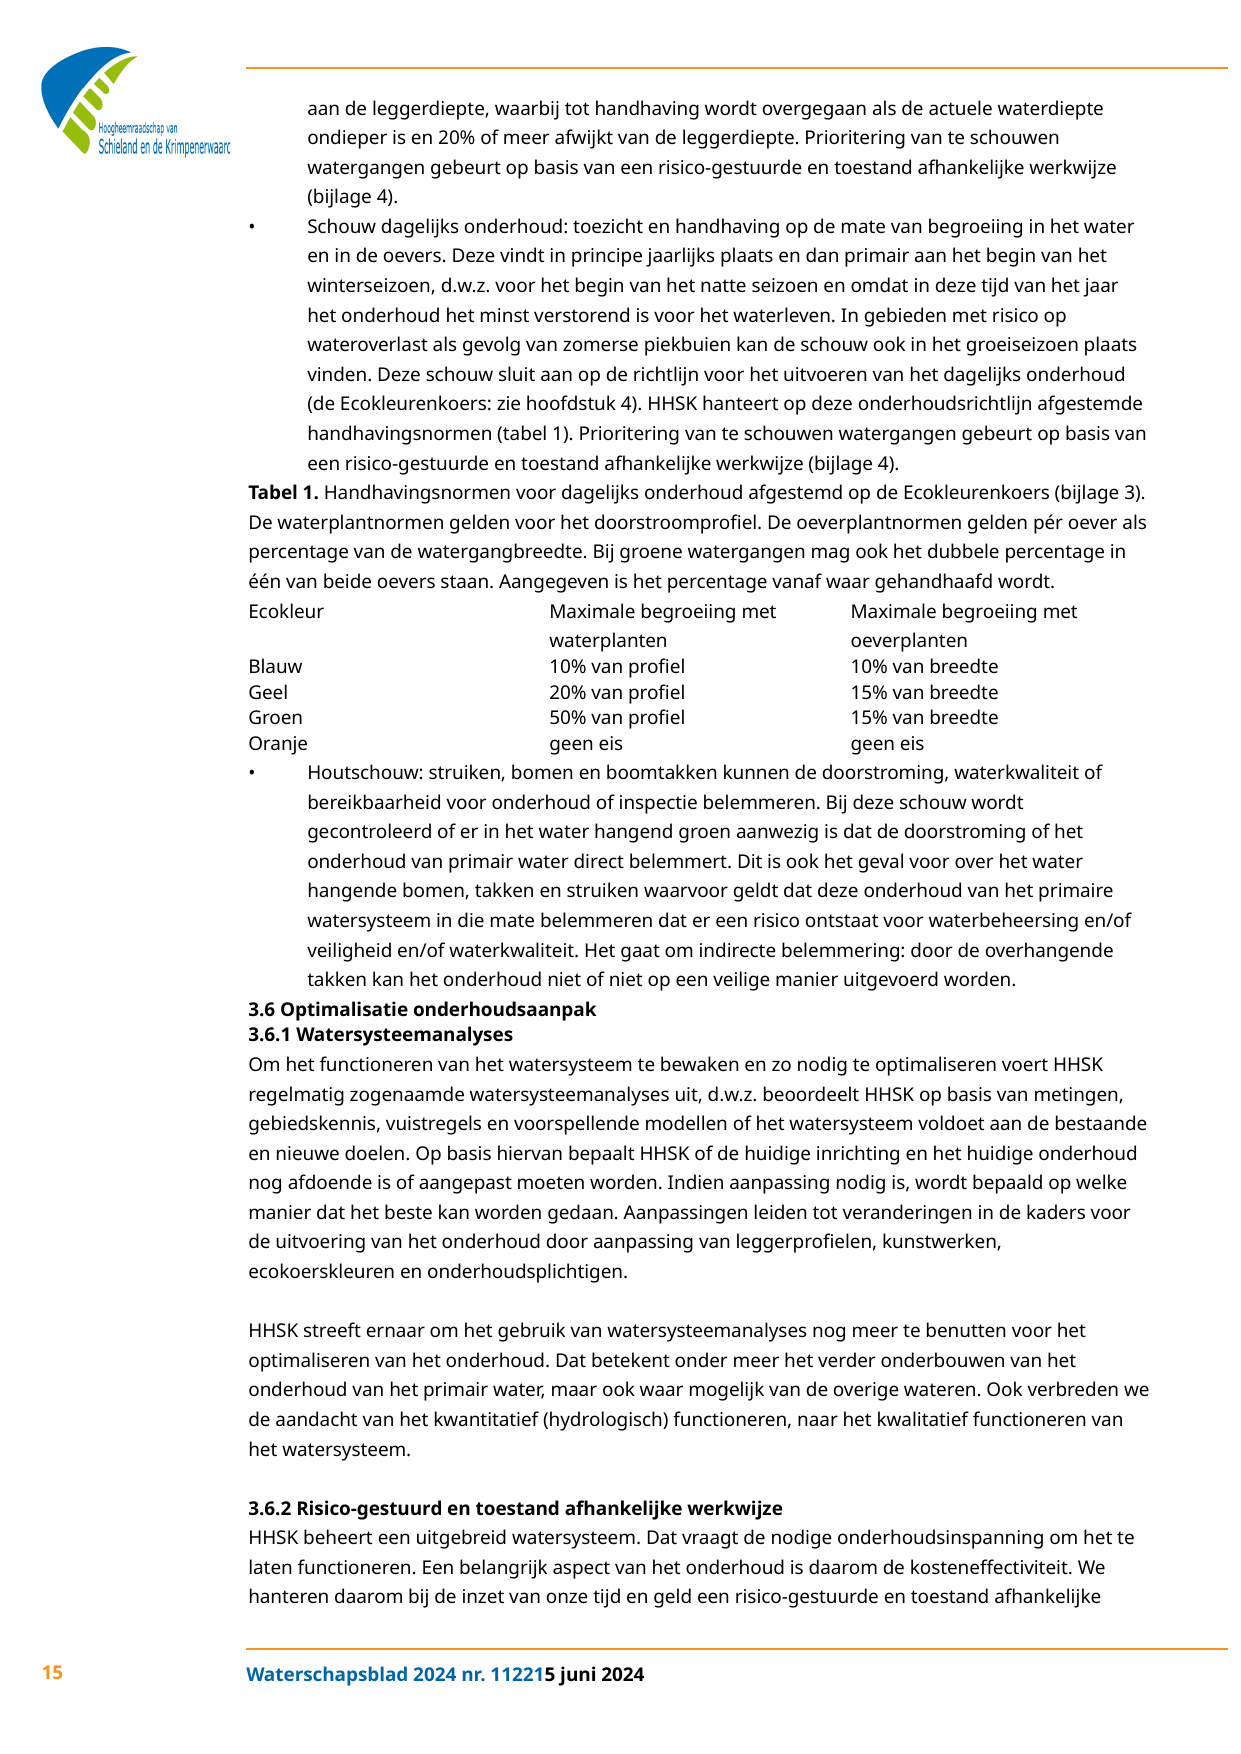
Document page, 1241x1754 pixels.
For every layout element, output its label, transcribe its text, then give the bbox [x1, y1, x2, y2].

table_cell Groen [248, 705, 549, 730]
text Tabel 1. Handhavingsnormen voor dagelijks onderhoud afgestemd op de Ecokleurenkoers (bijlage 3). De waterplantnormen gelden voor het doorstroomprofiel. De oeverplantnormen gelden pér oever als percentage van de watergangbreedte. Bij groene watergangen mag ook het dubbele percentage in één van beide oevers staan. Aangegeven is het percentage vanaf waar gehandhaafd wordt. [248, 479, 1152, 594]
text 3.6.2 Risico-gestuurd en toestand afhankelijke werkwijze [248, 1495, 1152, 1521]
text Om het functioneren van het watersysteem te bewaken en zo nodig te optimaliseren voert HHSK regelmatig zogenaamde watersysteemanalyses uit, d.w.z. beoordeelt HHSK op basis van metingen, gebiedskennis, vuistregels en voorspellende modellen of het watersysteem voldoet aan de bestaande en nieuwe doelen. Op basis hiervan bepaalt HHSK of de huidige inrichting en het huidige onderhoud nog afdoende is of aangepast moeten worden. Indien aanpassing nodig is, wordt bepaald op welke manier dat het beste kan worden gedaan. Aanpassingen leiden tot veranderingen in de kaders voor de uitvoering van het onderhoud door aanpassing van leggerprofielen, kunstwerken, ecokoerskleuren en onderhoudsplichtigen. [248, 1051, 1152, 1284]
table_header Ecokleur [248, 598, 549, 653]
table_cell 20% van profiel [549, 679, 850, 704]
table_cell geen eis [549, 730, 850, 756]
table_cell geen eis [850, 730, 1152, 756]
list Houtschouw: struiken, bomen en boomtakken kunnen de doorstroming, waterkwaliteit of bereikbaarheid voor onderhoud of inspectie belemmeren. Bij deze schouw wordt gecontroleerd of er in het water hangend groen aanwezig is dat de doorstroming of het onderhoud van primair water direct belemmert. Dit is ook het geval voor over het water hangende bomen, takken en struiken waarvoor geldt dat deze onderhoud van het primaire watersysteem in die mate belemmeren dat er een risico ontstaat voor waterbeheersing en/of veiligheid en/of waterkwaliteit. Het gaat om indirecte belemmering: door de overhangende takken kan het onderhoud niet of niet op een veilige manier uitgevoerd worden. [248, 759, 1152, 992]
list aan de leggerdiepte, waarbij tot handhaving wordt overgegaan als de actuele waterdiepte ondieper is en 20% of meer afwijkt van de leggerdiepte. Prioritering van te schouwen watergangen gebeurt op basis van een risico-gestuurde en toestand afhankelijke werkwijze (bijlage 4). [248, 95, 1152, 209]
table_cell 15% van breedte [850, 679, 1152, 704]
text 3.6 Optimalisatie onderhoudsaanpak [248, 996, 1152, 1022]
table_header Maximale begroeiing met waterplanten [549, 598, 850, 653]
text HHSK beheert een uitgebreid watersysteem. Dat vraagt de nodige onderhoudsinspanning om het te laten functioneren. Een belangrijk aspect van het onderhoud is daarom de kosteneffectiviteit. We hanteren daarom bij de inzet van onze tijd en geld een risico-gestuurde en toestand afhankelijke [248, 1524, 1152, 1609]
text 3.6.1 Watersysteemanalyses [248, 1022, 1152, 1047]
table_header Maximale begroeiing met oeverplanten [850, 598, 1152, 653]
table_cell 15% van breedte [850, 705, 1152, 730]
table_cell 10% van breedte [850, 653, 1152, 679]
table_cell Oranje [248, 730, 549, 756]
table_cell 10% van profiel [549, 653, 850, 679]
text HHSK streeft ernaar om het gebruik van watersysteemanalyses nog meer te benutten voor het optimaliseren van het onderhoud. Dat betekent onder meer het verder onderbouwen van het onderhoud van het primair water, maar ook waar mogelijk van de overige wateren. Ook verbreden we de aandacht van het kwantitatief (hydrologisch) functioneren, naar het kwalitatief functioneren van het watersysteem. [248, 1317, 1152, 1462]
picture [41, 47, 231, 172]
table_cell Geel [248, 679, 549, 704]
list Schouw dagelijks onderhoud: toezicht en handhaving op de mate van begroeiing in het water en in de oevers. Deze vindt in principe jaarlijks plaats en dan primair aan het begin van het winterseizoen, d.w.z. voor het begin van het natte seizoen en omdat in deze tijd van het jaar het onderhoud het minst verstorend is voor het waterleven. In gebieden met risico op wateroverlast als gevolg van zomerse piekbuien kan de schouw ook in het groeiseizoen plaats vinden. Deze schouw sluit aan op de richtlijn voor het uitvoeren van het dagelijks onderhoud (de Ecokleurenkoers: zie hoofdstuk 4). HHSK hanteert op deze onderhoudsrichtlijn afgestemde handhavingsnormen (tabel 1). Prioritering van te schouwen watergangen gebeurt op basis van een risico-gestuurde en toestand afhankelijke werkwijze (bijlage 4). [248, 213, 1152, 476]
table_cell Blauw [248, 653, 549, 679]
table_cell 50% van profiel [549, 705, 850, 730]
